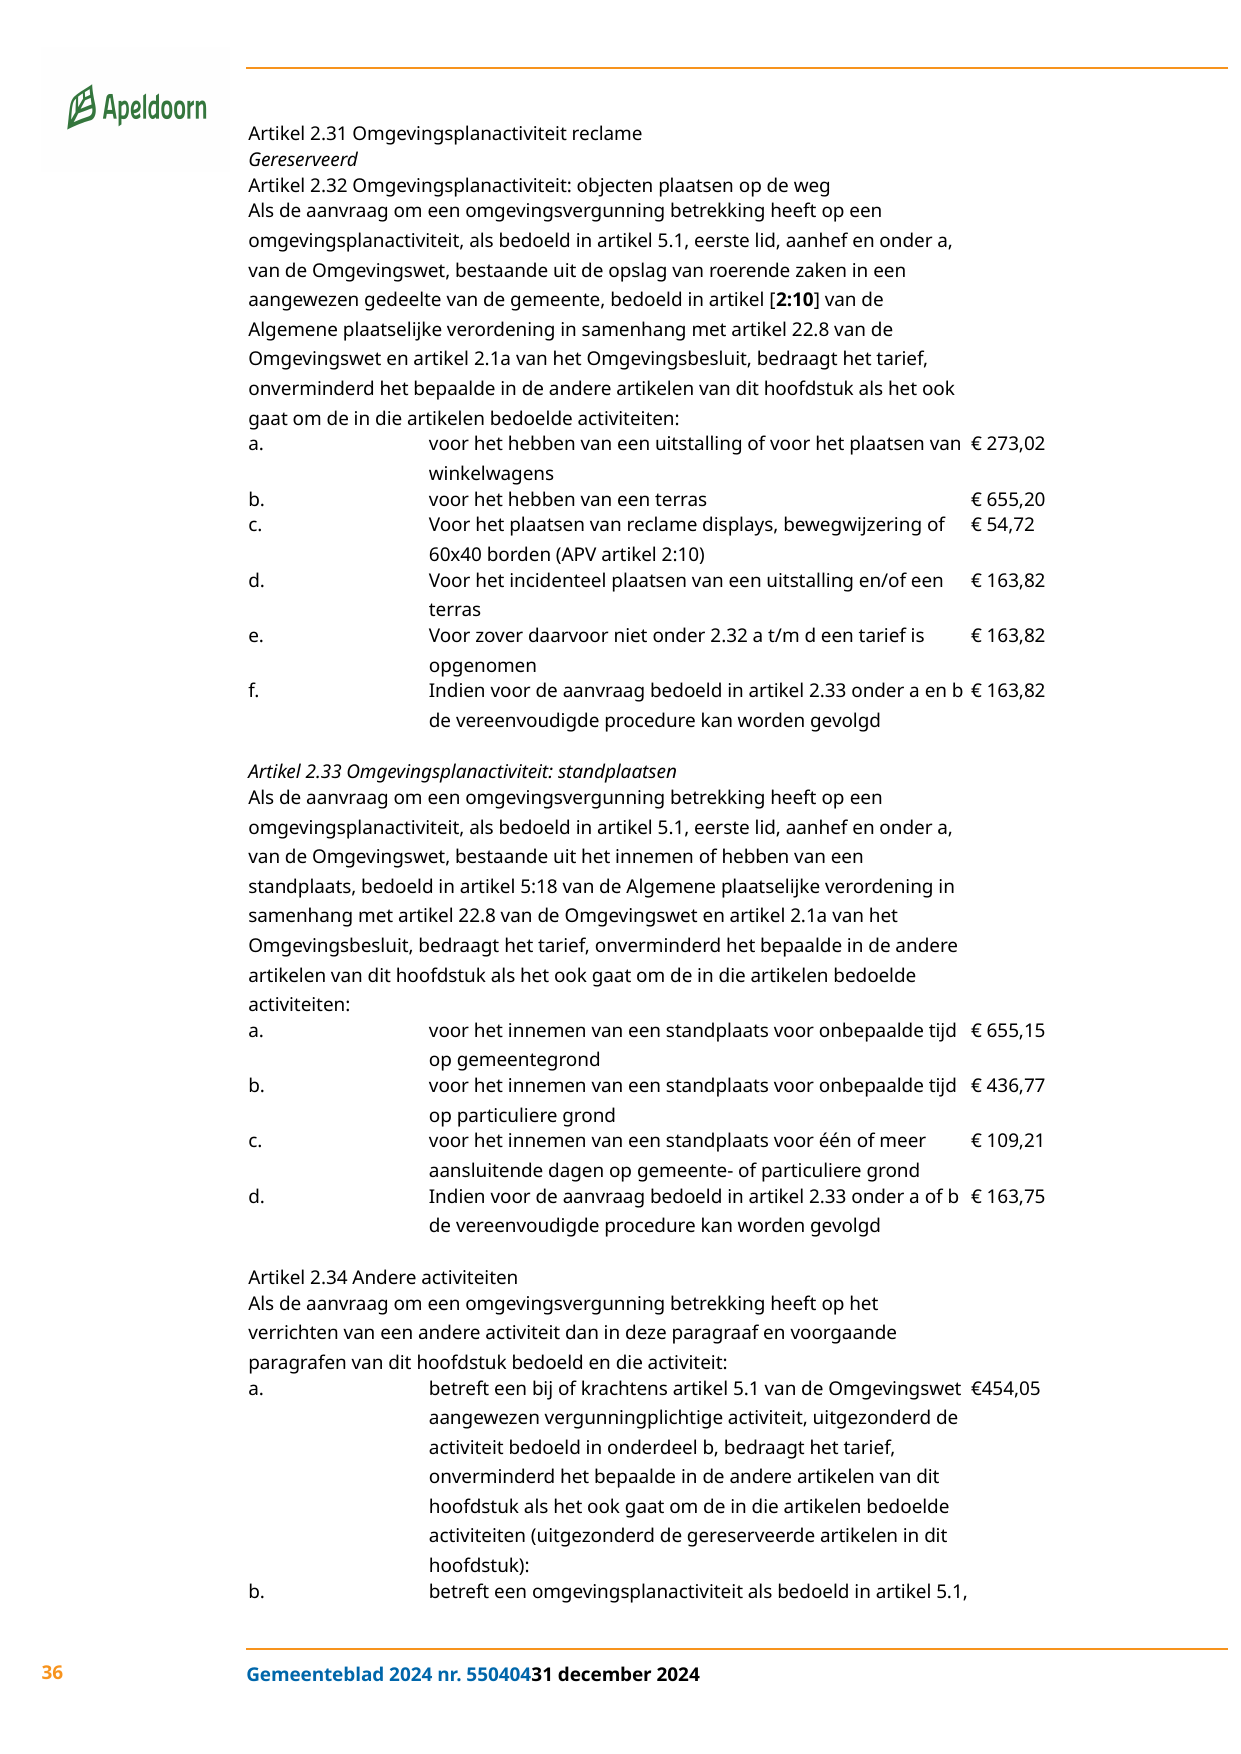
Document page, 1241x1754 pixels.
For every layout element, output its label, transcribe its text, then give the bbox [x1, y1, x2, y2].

picture [41, 47, 231, 172]
table_cell Voor zover daarvoor niet onder 2.32 a t/m d een tarief is opgenomen [429, 622, 971, 677]
table_cell [248, 1238, 429, 1264]
table_cell b. [248, 1578, 429, 1604]
table_cell Artikel 2.32 Omgevingsplanactiviteit: objecten plaatsen op de weg [248, 172, 971, 198]
table_cell Voor het plaatsen van reclame displays, bewegwijzering of 60x40 borden (APV artikel 2:10) [429, 512, 971, 567]
table_cell € 655,20 [971, 486, 1152, 512]
table_cell [971, 1290, 1152, 1375]
table_cell voor het innemen van een standplaats voor onbepaalde tijd op particuliere grond [429, 1073, 971, 1128]
table_cell voor het innemen van een standplaats voor één of meer aansluitende dagen op gemeente- of particuliere grond [429, 1128, 971, 1183]
table_cell [971, 1238, 1152, 1264]
table_cell € 436,77 [971, 1073, 1152, 1128]
table_cell voor het hebben van een uitstalling of voor het plaatsen van winkelwagens [429, 431, 971, 486]
table_cell [971, 121, 1152, 146]
table_cell € 109,21 [971, 1128, 1152, 1183]
table_cell betreft een bij of krachtens artikel 5.1 van de Omgevingswet aangewezen vergunningplichtige activiteit, uitgezonderd de activiteit bedoeld in onderdeel b, bedraagt het tarief, onverminderd het bepaalde in de andere artikelen van dit hoofdstuk als het ook gaat om de in die artikelen bedoelde activiteiten (uitgezonderd de gereserveerde artikelen in dit hoofdstuk): [429, 1375, 971, 1578]
table_cell [971, 1578, 1152, 1604]
table_cell [429, 1238, 971, 1264]
table_cell a. [248, 1017, 429, 1072]
table_cell d. [248, 567, 429, 622]
table_cell [971, 146, 1152, 172]
table_cell voor het innemen van een standplaats voor onbepaalde tijd op gemeentegrond [429, 1017, 971, 1072]
table_cell [971, 172, 1152, 198]
table_cell a. [248, 431, 429, 486]
table_cell Artikel 2.34 Andere activiteiten [248, 1264, 971, 1290]
table_cell [971, 1264, 1152, 1290]
table_cell [248, 95, 1152, 121]
table_cell voor het hebben van een terras [429, 486, 971, 512]
table_cell Indien voor de aanvraag bedoeld in artikel 2.33 onder a en b de vereenvoudigde procedure kan worden gevolgd [429, 678, 971, 733]
table_cell [971, 733, 1152, 758]
table_cell [971, 198, 1152, 431]
table_cell Als de aanvraag om een omgevingsvergunning betrekking heeft op een omgevingsplanactiviteit, als bedoeld in artikel 5.1, eerste lid, aanhef en onder a, van de Omgevingswet, bestaande uit het innemen of hebben van een standplaats, bedoeld in artikel 5:18 van de Algemene plaatselijke verordening in samenhang met artikel 22.8 van de Omgevingswet en artikel 2.1a van het Omgevingsbesluit, bedraagt het tarief, onverminderd het bepaalde in de andere artikelen van dit hoofdstuk als het ook gaat om de in die artikelen bedoelde activiteiten: [248, 784, 971, 1017]
table_cell € 273,02 [971, 431, 1152, 486]
table_cell € 655,15 [971, 1017, 1152, 1072]
table_cell b. [248, 486, 429, 512]
table_cell € 54,72 [971, 512, 1152, 567]
table_cell a. [248, 1375, 429, 1578]
table_cell €454,05 [971, 1375, 1152, 1578]
table_cell € 163,82 [971, 567, 1152, 622]
table_cell betreft een omgevingsplanactiviteit als bedoeld in artikel 5.1, [429, 1578, 971, 1604]
table_cell [971, 759, 1152, 784]
table_cell Als de aanvraag om een omgevingsvergunning betrekking heeft op het verrichten van een andere activiteit dan in deze paragraaf en voorgaande paragrafen van dit hoofdstuk bedoeld en die activiteit: [248, 1290, 971, 1375]
table_cell [971, 784, 1152, 1017]
table_cell Als de aanvraag om een omgevingsvergunning betrekking heeft op een omgevingsplanactiviteit, als bedoeld in artikel 5.1, eerste lid, aanhef en onder a, van de Omgevingswet, bestaande uit de opslag van roerende zaken in een aangewezen gedeelte van de gemeente, bedoeld in artikel [2:10] van de Algemene plaatselijke verordening in samenhang met artikel 22.8 van de Omgevingswet en artikel 2.1a van het Omgevingsbesluit, bedraagt het tarief, onverminderd het bepaalde in de andere artikelen van dit hoofdstuk als het ook gaat om de in die artikelen bedoelde activiteiten: [248, 198, 971, 431]
table_cell e. [248, 622, 429, 677]
table_cell Artikel 2.31 Omgevingsplanactiviteit reclame [248, 121, 971, 146]
table_cell c. [248, 1128, 429, 1183]
table_cell Voor het incidenteel plaatsen van een uitstalling en/of een terras [429, 567, 971, 622]
table_cell b. [248, 1073, 429, 1128]
table_cell c. [248, 512, 429, 567]
table_cell € 163,82 [971, 622, 1152, 677]
table_cell Indien voor de aanvraag bedoeld in artikel 2.33 onder a of b de vereenvoudigde procedure kan worden gevolgd [429, 1183, 971, 1238]
table_cell Artikel 2.33 Omgevingsplanactiviteit: standplaatsen [248, 759, 971, 784]
table_cell [248, 733, 971, 758]
table_cell € 163,75 [971, 1183, 1152, 1238]
table_cell d. [248, 1183, 429, 1238]
table_cell € 163,82 [971, 678, 1152, 733]
table_cell Gereserveerd [248, 146, 971, 172]
table_cell f. [248, 678, 429, 733]
